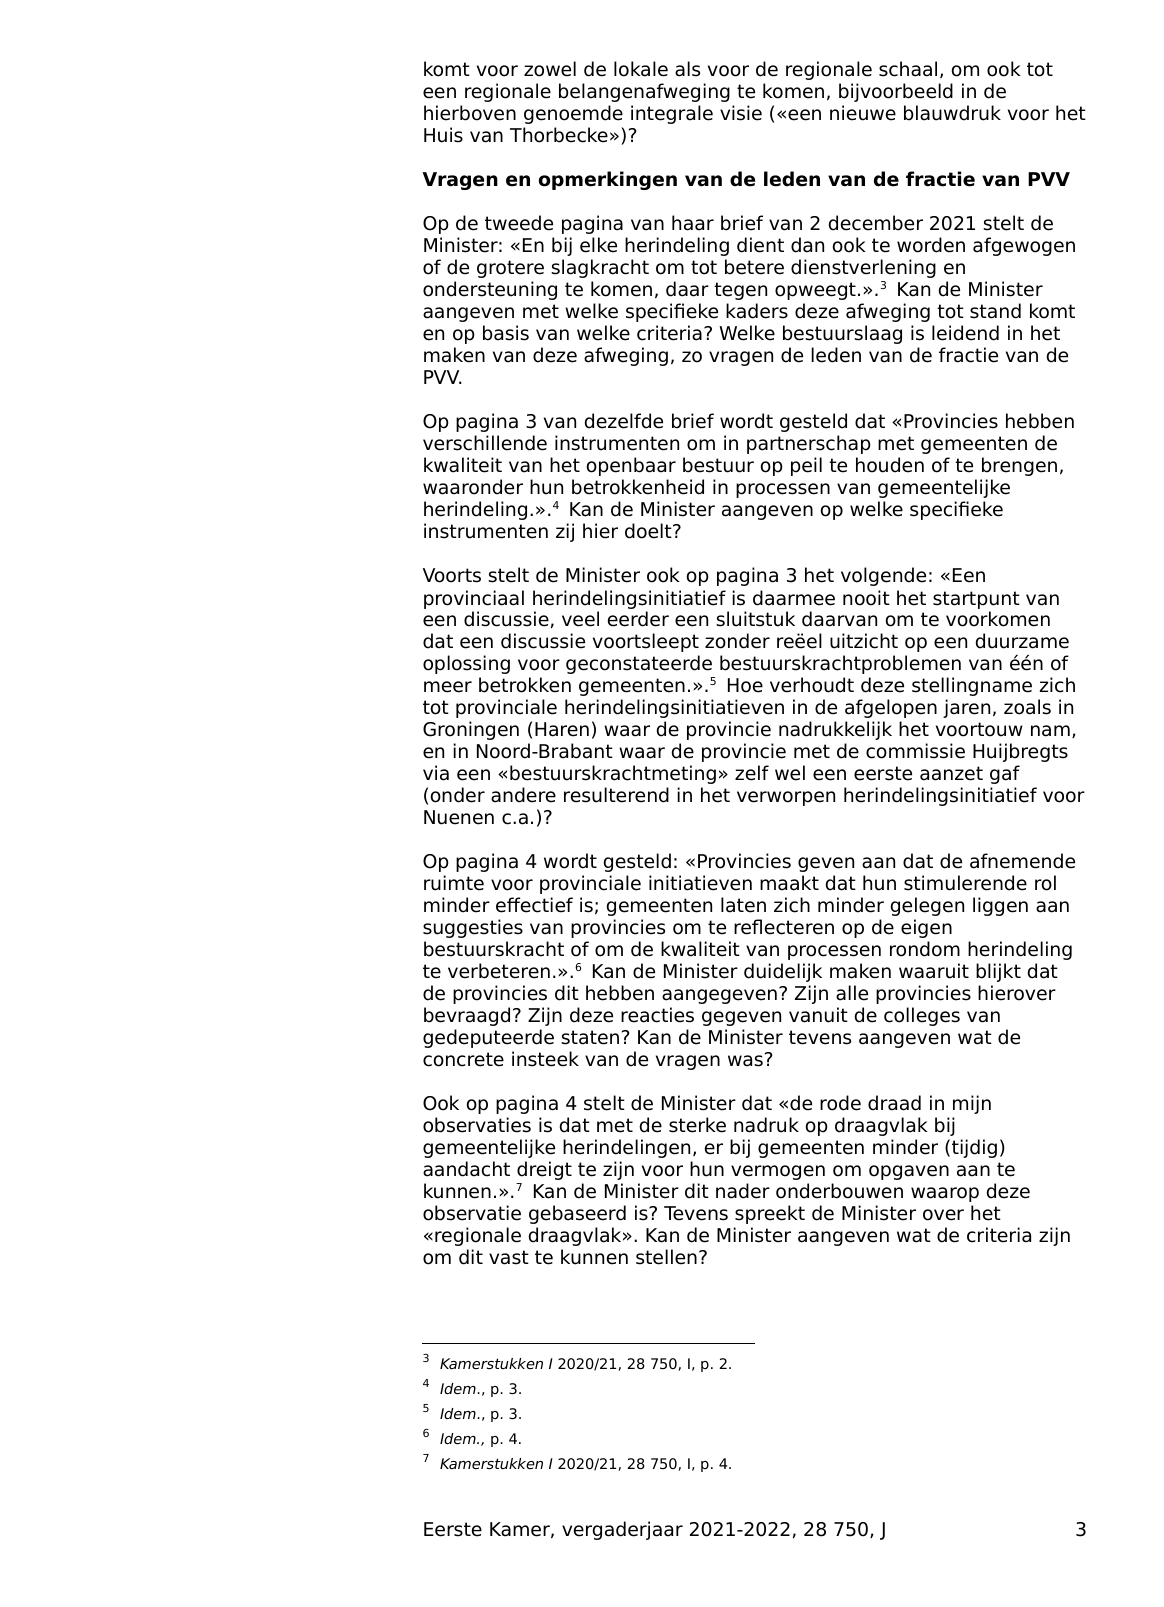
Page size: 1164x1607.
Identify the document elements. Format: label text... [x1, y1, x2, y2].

text Voorts stelt de Minister ook op pagina 3 het volgende: «Een provinciaal herindelingsinitiatief is daarmee nooit het startpunt van een discussie, veel eerder een sluitstuk daarvan om te voorkomen dat een discussie voortsleept zonder reëel uitzicht op een duurzame oplossing voor geconstateerde bestuurskrachtproblemen van één of meer betrokken gemeenten.». Hoe verhoudt deze stellingname zich tot provinciale herindelingsinitiatieven in de afgelopen jaren, zoals in Groningen (Haren) waar de provincie nadrukkelijk het voortouw nam, en in Noord-Brabant waar de provincie met de commissie Huijbregts via een «bestuurskrachtmeting» zelf wel een eerste aanzet gaf (onder andere resulterend in het verworpen herindelingsinitiatief voor Nuenen c.a.)? [422, 565, 1087, 829]
text Idem., p. 3. [422, 1377, 1087, 1399]
text Kamerstukken I 2020/21, 28 750, I, p. 4. [422, 1452, 1087, 1474]
text Op pagina 3 van dezelfde brief wordt gesteld dat «Provincies hebben verschillende instrumenten om in partnerschap met gemeenten de kwaliteit van het openbaar bestuur op peil te houden of te brengen, waaronder hun betrokkenheid in processen van gemeentelijke herindeling.». Kan de Minister aangeven op welke specifieke instrumenten zij hier doelt? [422, 411, 1087, 543]
text Op de tweede pagina van haar brief van 2 december 2021 stelt de Minister: «En bij elke herindeling dient dan ook te worden afgewogen of de grotere slagkracht om tot betere dienstverlening en ondersteuning te komen, daar tegen opweegt.». Kan de Minister aangeven met welke specifieke kaders deze afweging tot stand komt en op basis van welke criteria? Welke bestuurslaag is leidend in het maken van deze afweging, zo vragen de leden van de fractie van de PVV. [422, 213, 1087, 389]
text Op pagina 4 wordt gesteld: «Provincies geven aan dat de afnemende ruimte voor provinciale initiatieven maakt dat hun stimulerende rol minder effectief is; gemeenten laten zich minder gelegen liggen aan suggesties van provincies om te reflecteren op de eigen bestuurskracht of om de kwaliteit van processen rondom herindeling te verbeteren.». Kan de Minister duidelijk maken waaruit blijkt dat de provincies dit hebben aangegeven? Zijn alle provincies hierover bevraagd? Zijn deze reacties gegeven vanuit de colleges van gedeputeerde staten? Kan de Minister tevens aangeven wat de concrete insteek van de vragen was? [422, 851, 1087, 1071]
text Idem., p. 3. [422, 1402, 1087, 1424]
text komt voor zowel de lokale als voor de regionale schaal, om ook tot een regionale belangenafweging te komen, bijvoorbeeld in de hierboven genoemde integrale visie («een nieuwe blauwdruk voor het Huis van Thorbecke»)? [422, 59, 1087, 147]
subtitle Vragen en opmerkingen van de leden van de fractie van PVV [422, 169, 1087, 191]
text Idem., p. 4. [422, 1427, 1087, 1449]
text Ook op pagina 4 stelt de Minister dat «de rode draad in mijn observaties is dat met de sterke nadruk op draagvlak bij gemeentelijke herindelingen, er bij gemeenten minder (tijdig) aandacht dreigt te zijn voor hun vermogen om opgaven aan te kunnen.». Kan de Minister dit nader onderbouwen waarop deze observatie gebaseerd is? Tevens spreekt de Minister over het «regionale draagvlak». Kan de Minister aangeven wat de criteria zijn om dit vast te kunnen stellen? [422, 1093, 1087, 1269]
text Kamerstukken I 2020/21, 28 750, I, p. 2. [422, 1352, 1087, 1374]
